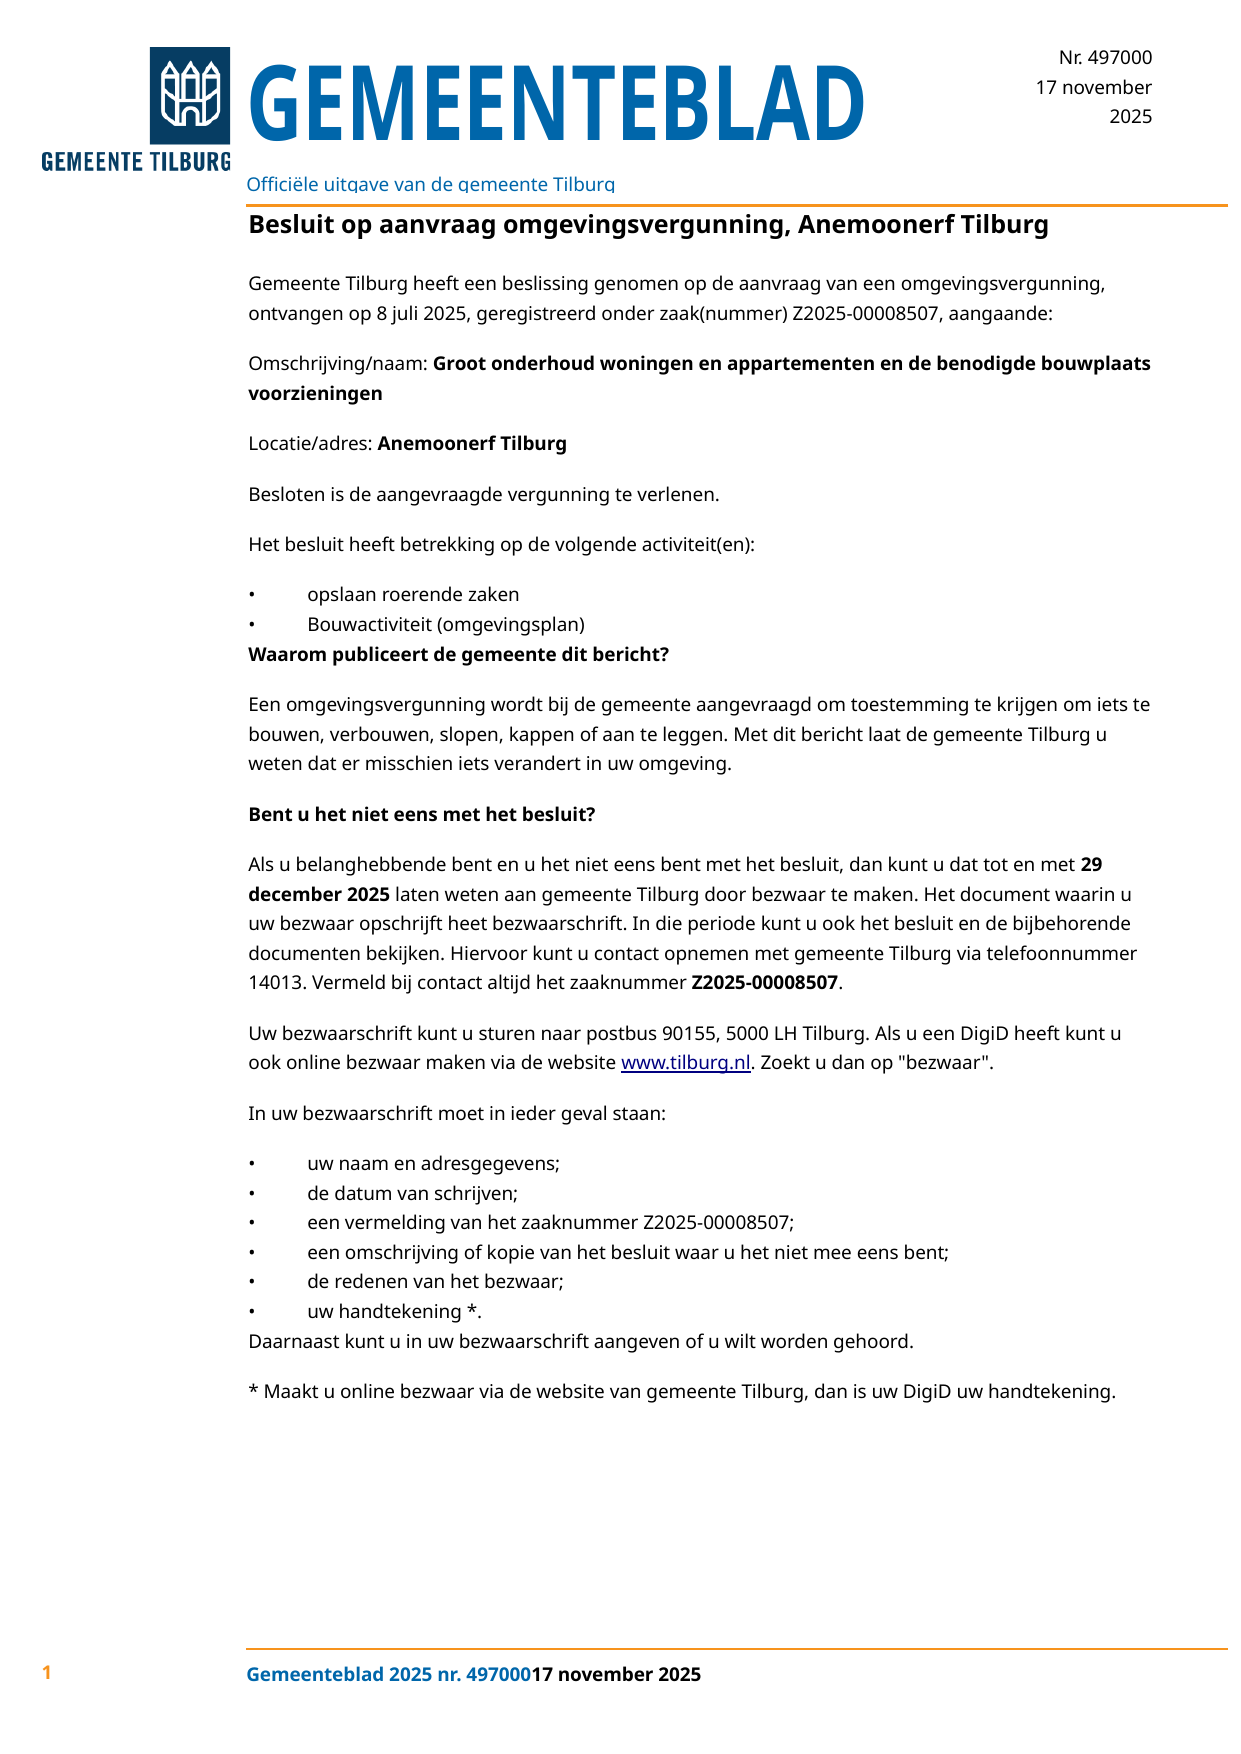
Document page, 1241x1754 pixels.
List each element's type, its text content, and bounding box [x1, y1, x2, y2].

list een vermelding van het zaaknummer Z2025-00008507; [248, 1209, 1152, 1235]
text Besloten is de aangevraagde vergunning te verlenen. [248, 481, 1152, 506]
list de datum van schrijven; [248, 1180, 1152, 1206]
text * Maakt u online bezwaar via de website van gemeente Tilburg, dan is uw DigiD uw handtekening. [248, 1378, 1152, 1404]
text Als u belanghebbende bent en u het niet eens bent met het besluit, dan kunt u dat tot en met 29 december 2025 laten weten aan gemeente Tilburg door bezwaar te maken. Het document waarin u uw bezwaar opschrijft heet bezwaarschrift. In die periode kunt u ook het besluit en de bijbehorende documenten bekijken. Hiervoor kunt u contact opnemen met gemeente Tilburg via telefoonnummer 14013. Vermeld bij contact altijd het zaaknummer Z2025-00008507. [248, 851, 1152, 995]
list Bouwactiviteit (omgevingsplan) [248, 611, 1152, 637]
list opslaan roerende zaken [248, 582, 1152, 607]
text In uw bezwaarschrift moet in ieder geval staan: [248, 1100, 1152, 1126]
text Waarom publiceert de gemeente dit bericht? [248, 641, 1152, 666]
text Een omgevingsvergunning wordt bij de gemeente aangevraagd om toestemming te krijgen om iets te bouwen, verbouwen, slopen, kappen of aan te leggen. Met dit bericht laat de gemeente Tilburg u weten dat er misschien iets verandert in uw omgeving. [248, 691, 1152, 776]
list de redenen van het bezwaar; [248, 1269, 1152, 1294]
text Omschrijving/naam: Groot onderhoud woningen en appartementen en de benodigde bouwplaats voorzieningen [248, 350, 1152, 406]
list uw handtekening *. [248, 1298, 1152, 1324]
text Gemeente Tilburg heeft een beslissing genomen op de aanvraag van een omgevingsvergunning, ontvangen op 8 juli 2025, geregistreerd onder zaak(nummer) Z2025-00008507, aangaande: [248, 270, 1152, 326]
text Locatie/adres: Anemoonerf Tilburg [248, 430, 1152, 456]
list uw naam en adresgegevens; [248, 1150, 1152, 1176]
list een omschrijving of kopie van het besluit waar u het niet mee eens bent; [248, 1239, 1152, 1265]
text Daarnaast kunt u in uw bezwaarschrift aangeven of u wilt worden gehoord. [248, 1328, 1152, 1353]
text Bent u het niet eens met het besluit? [248, 801, 1152, 826]
text Besluit op aanvraag omgevingsvergunning, Anemoonerf Tilburg [248, 207, 1152, 241]
text Het besluit heeft betrekking op de volgende activiteit(en): [248, 531, 1152, 557]
picture [41, 47, 231, 172]
text Uw bezwaarschrift kunt u sturen naar postbus 90155, 5000 LH Tilburg. Als u een DigiD heeft kunt u ook online bezwaar maken via de website www.tilburg.nl. Zoekt u dan op "bezwaar". [248, 1020, 1152, 1075]
